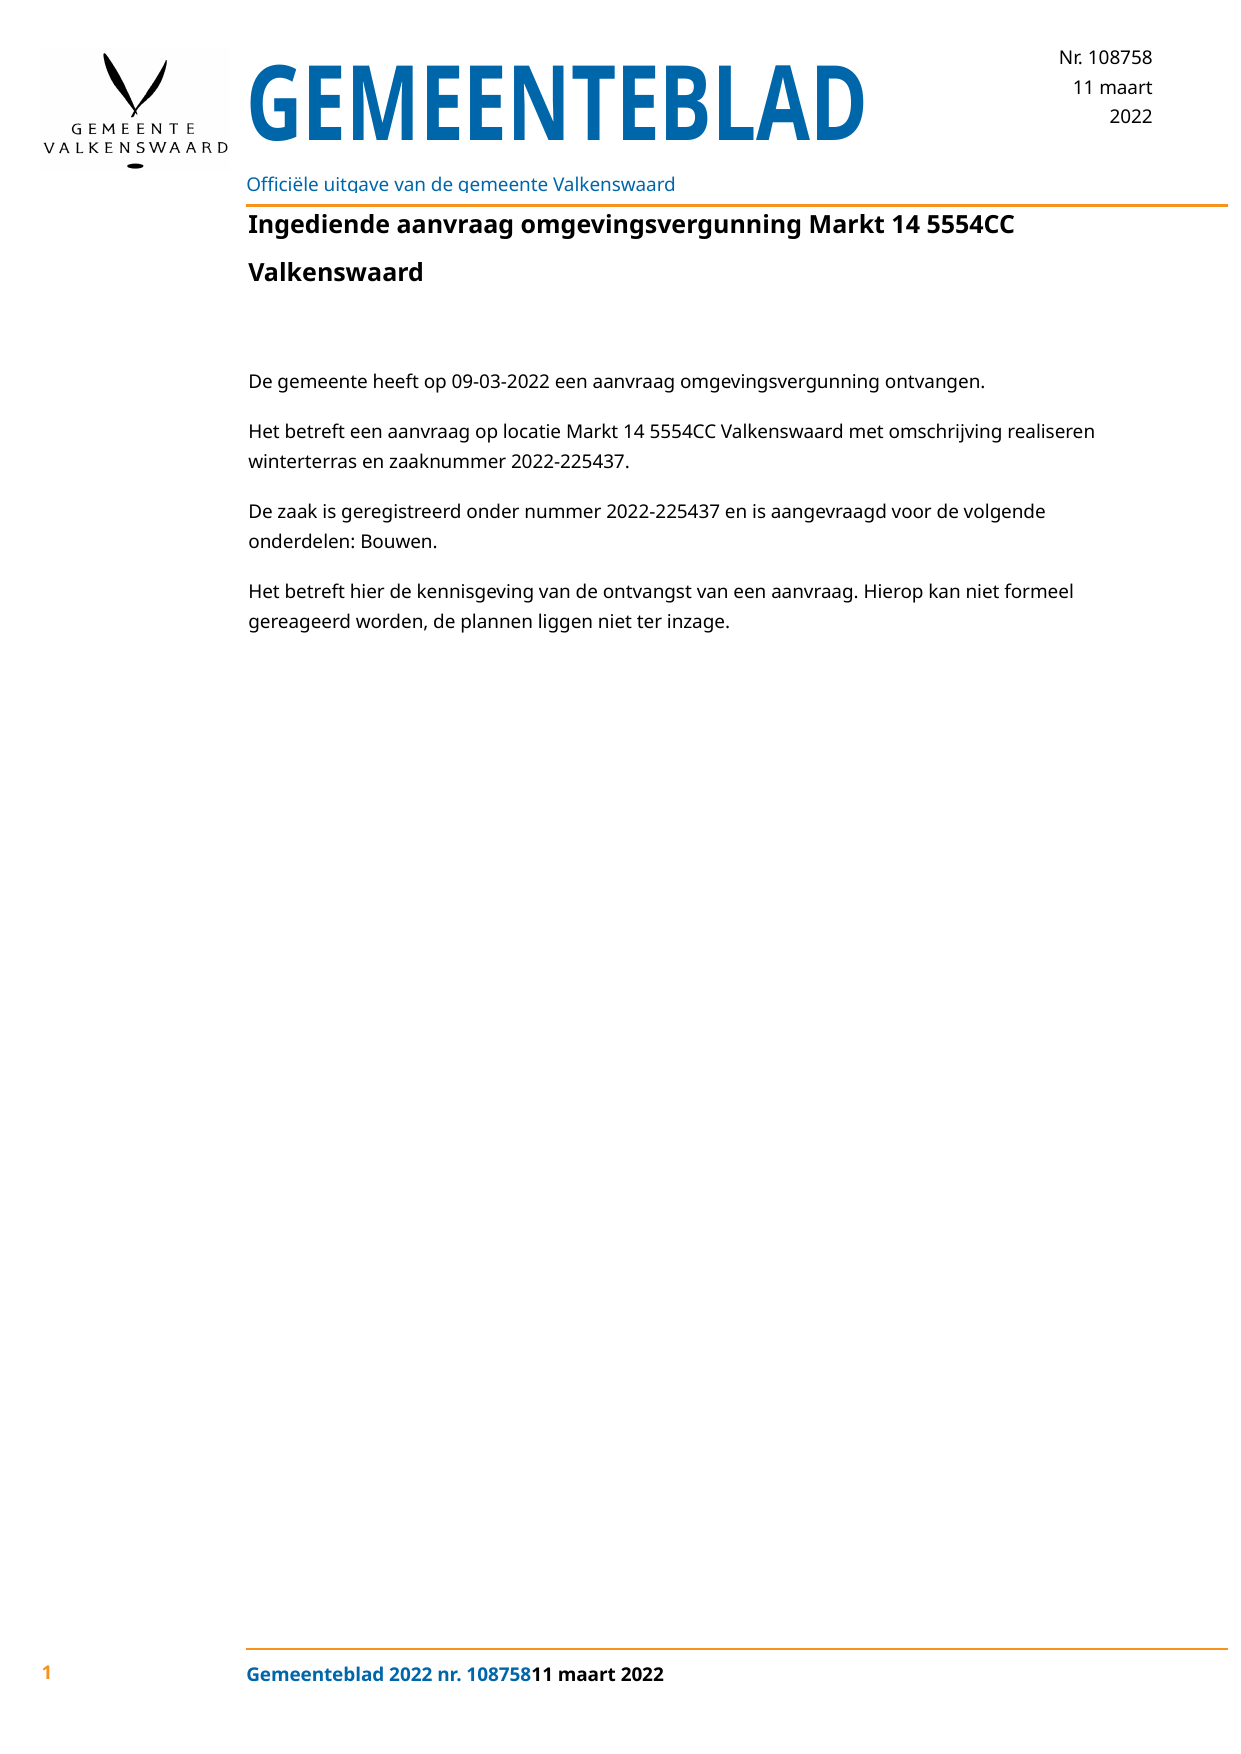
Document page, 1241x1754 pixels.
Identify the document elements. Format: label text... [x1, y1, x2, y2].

text Ingediende aanvraag omgevingsvergunning Markt 14 5554CC Valkenswaard [248, 207, 1152, 288]
text De zaak is geregistreerd onder nummer 2022-225437 en is aangevraagd voor de volgende onderdelen: Bouwen. [248, 499, 1152, 554]
text Het betreft hier de kennisgeving van de ontvangst van een aanvraag. Hierop kan niet formeel gereageerd worden, de plannen liggen niet ter inzage. [248, 579, 1152, 634]
text Het betreft een aanvraag op locatie Markt 14 5554CC Valkenswaard met omschrijving realiseren winterterras en zaaknummer 2022-225437. [248, 419, 1152, 474]
text De gemeente heeft op 09-03-2022 een aanvraag omgevingsvergunning ontvangen. [248, 368, 1152, 394]
picture [41, 47, 231, 172]
